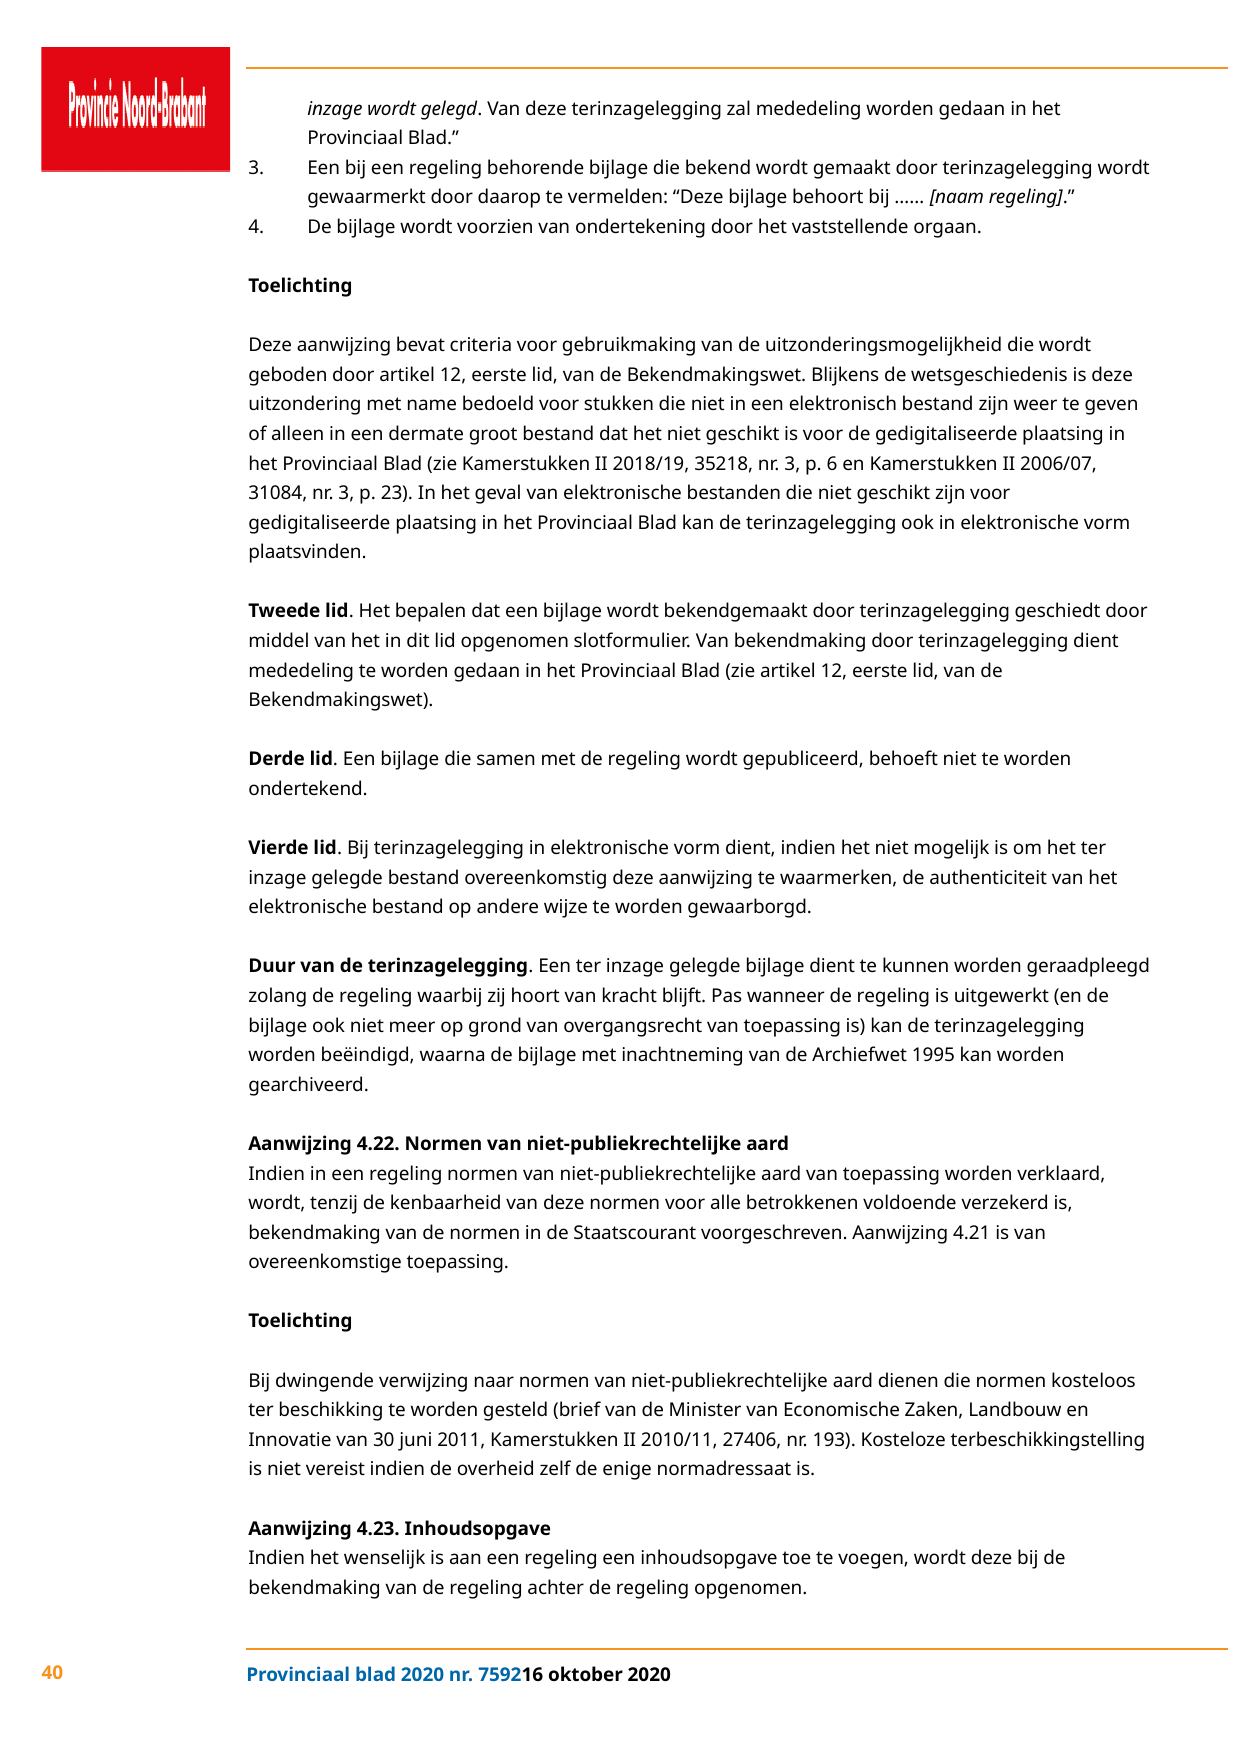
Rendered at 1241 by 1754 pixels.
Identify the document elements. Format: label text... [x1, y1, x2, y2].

text Tweede lid. Het bepalen dat een bijlage wordt bekendgemaakt door terinzagelegging geschiedt door middel van het in dit lid opgenomen slotformulier. Van bekendmaking door terinzagelegging dient mededeling te worden gedaan in het Provinciaal Blad (zie artikel 12, eerste lid, van de Bekendmakingswet). [248, 598, 1152, 712]
list De bijlage wordt voorzien van ondertekening door het vaststellende orgaan. [248, 213, 1152, 239]
text Indien in een regeling normen van niet-publiekrechtelijke aard van toepassing worden verklaard, wordt, tenzij de kenbaarheid van deze normen voor alle betrokkenen voldoende verzekerd is, bekendmaking van de normen in de Staatscourant voorgeschreven. Aanwijzing 4.21 is van overeenkomstige toepassing. [248, 1160, 1152, 1274]
text Aanwijzing 4.22. Normen van niet-publiekrechtelijke aard [248, 1130, 1152, 1156]
text Toelichting [248, 272, 1152, 298]
text Derde lid. Een bijlage die samen met de regeling wordt gepubliceerd, behoeft niet te worden ondertekend. [248, 746, 1152, 801]
text Deze aanwijzing bevat criteria voor gebruikmaking van de uitzonderingsmogelijkheid die wordt geboden door artikel 12, eerste lid, van de Bekendmakingswet. Blijkens de wetsgeschiedenis is deze uitzondering met name bedoeld voor stukken die niet in een elektronisch bestand zijn weer te geven of alleen in een dermate groot bestand dat het niet geschikt is voor de gedigitaliseerde plaatsing in het Provinciaal Blad (zie Kamerstukken II 2018/19, 35218, nr. 3, p. 6 en Kamerstukken II 2006/07, 31084, nr. 3, p. 23). In het geval van elektronische bestanden die niet geschikt zijn voor gedigitaliseerde plaatsing in het Provinciaal Blad kan de terinzagelegging ook in elektronische vorm plaatsvinden. [248, 331, 1152, 564]
picture [41, 47, 231, 172]
text Aanwijzing 4.23. Inhoudsopgave [248, 1515, 1152, 1541]
text Toelichting [248, 1308, 1152, 1333]
text Indien het wenselijk is aan een regeling een inhoudsopgave toe te voegen, wordt deze bij de bekendmaking van de regeling achter de regeling opgenomen. [248, 1544, 1152, 1600]
text Vierde lid. Bij terinzagelegging in elektronische vorm dient, indien het niet mogelijk is om het ter inzage gelegde bestand overeenkomstig deze aanwijzing te waarmerken, de authenticiteit van het elektronische bestand op andere wijze te worden gewaarborgd. [248, 834, 1152, 919]
list Een bij een regeling behorende bijlage die bekend wordt gemaakt door terinzagelegging wordt gewaarmerkt door daarop te vermelden: “Deze bijlage behoort bij …… [naam regeling].” [248, 154, 1152, 209]
text Duur van de terinzagelegging. Een ter inzage gelegde bijlage dient te kunnen worden geraadpleegd zolang de regeling waarbij zij hoort van kracht blijft. Pas wanneer de regeling is uitgewerkt (en de bijlage ook niet meer op grond van overgangsrecht van toepassing is) kan de terinzagelegging worden beëindigd, waarna de bijlage met inachtneming van de Archiefwet 1995 kan worden gearchiveerd. [248, 953, 1152, 1097]
list inzage wordt gelegd. Van deze terinzagelegging zal mededeling worden gedaan in het Provinciaal Blad.” [248, 95, 1152, 150]
text Bij dwingende verwijzing naar normen van niet-publiekrechtelijke aard dienen die normen kosteloos ter beschikking te worden gesteld (brief van de Minister van Economische Zaken, Landbouw en Innovatie van 30 juni 2011, Kamerstukken II 2010/11, 27406, nr. 193). Kosteloze terbeschikkingstelling is niet vereist indien de overheid zelf de enige normadressaat is. [248, 1367, 1152, 1481]
